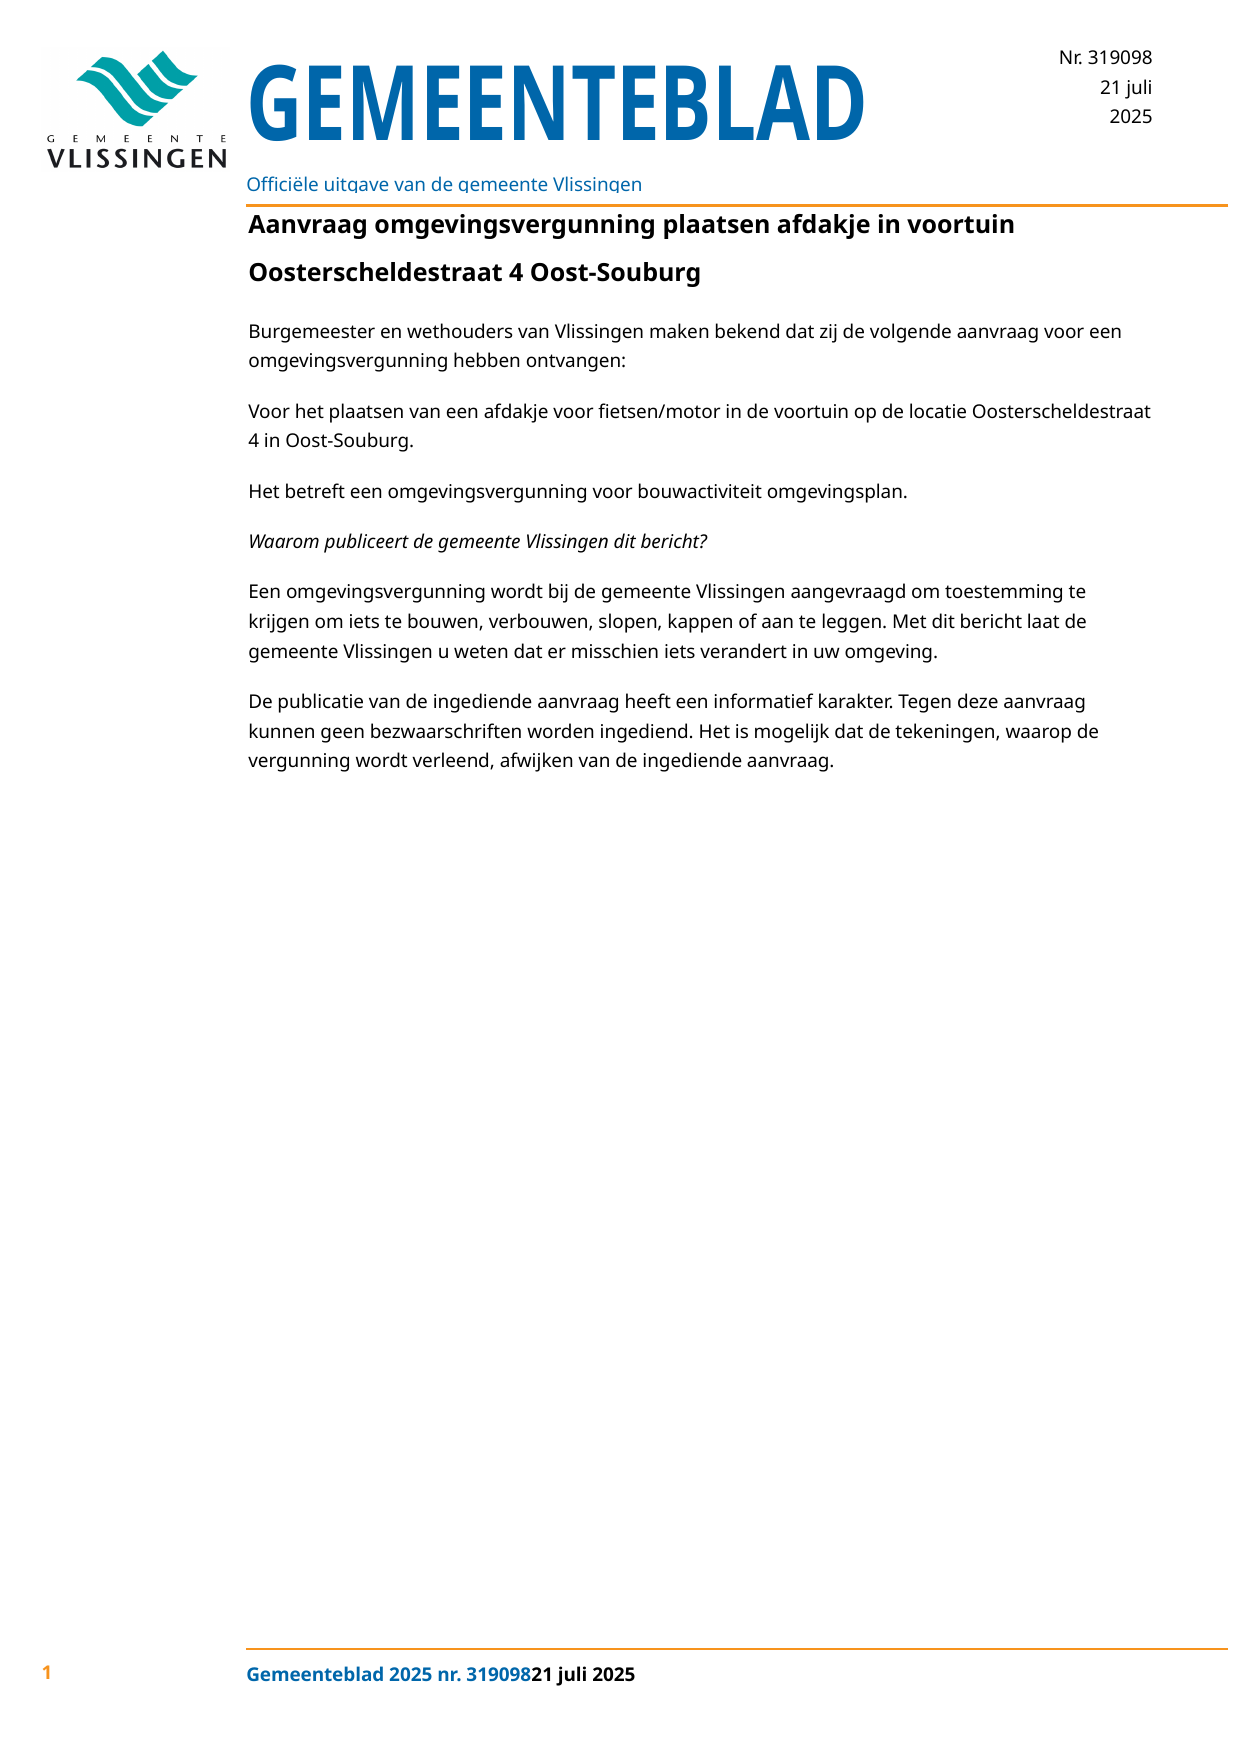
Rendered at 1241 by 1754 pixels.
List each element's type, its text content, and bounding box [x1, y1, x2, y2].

text De publicatie van de ingediende aanvraag heeft een informatief karakter. Tegen deze aanvraag kunnen geen bezwaarschriften worden ingediend. Het is mogelijk dat de tekeningen, waarop de vergunning wordt verleend, afwijken van de ingediende aanvraag. [248, 688, 1152, 773]
text Voor het plaatsen van een afdakje voor fietsen/motor in de voortuin op de locatie Oosterscheldestraat 4 in Oost-Souburg. [248, 398, 1152, 453]
text Burgemeester en wethouders van Vlissingen maken bekend dat zij de volgende aanvraag voor een omgevingsvergunning hebben ontvangen: [248, 318, 1152, 373]
text Het betreft een omgevingsvergunning voor bouwactiviteit omgevingsplan. [248, 478, 1152, 504]
picture [41, 47, 231, 172]
text Waarom publiceert de gemeente Vlissingen dit bericht? [248, 528, 1152, 554]
text Aanvraag omgevingsvergunning plaatsen afdakje in voortuin Oosterscheldestraat 4 Oost-Souburg [248, 207, 1152, 288]
text Een omgevingsvergunning wordt bij de gemeente Vlissingen aangevraagd om toestemming te krijgen om iets te bouwen, verbouwen, slopen, kappen of aan te leggen. Met dit bericht laat de gemeente Vlissingen u weten dat er misschien iets verandert in uw omgeving. [248, 579, 1152, 664]
